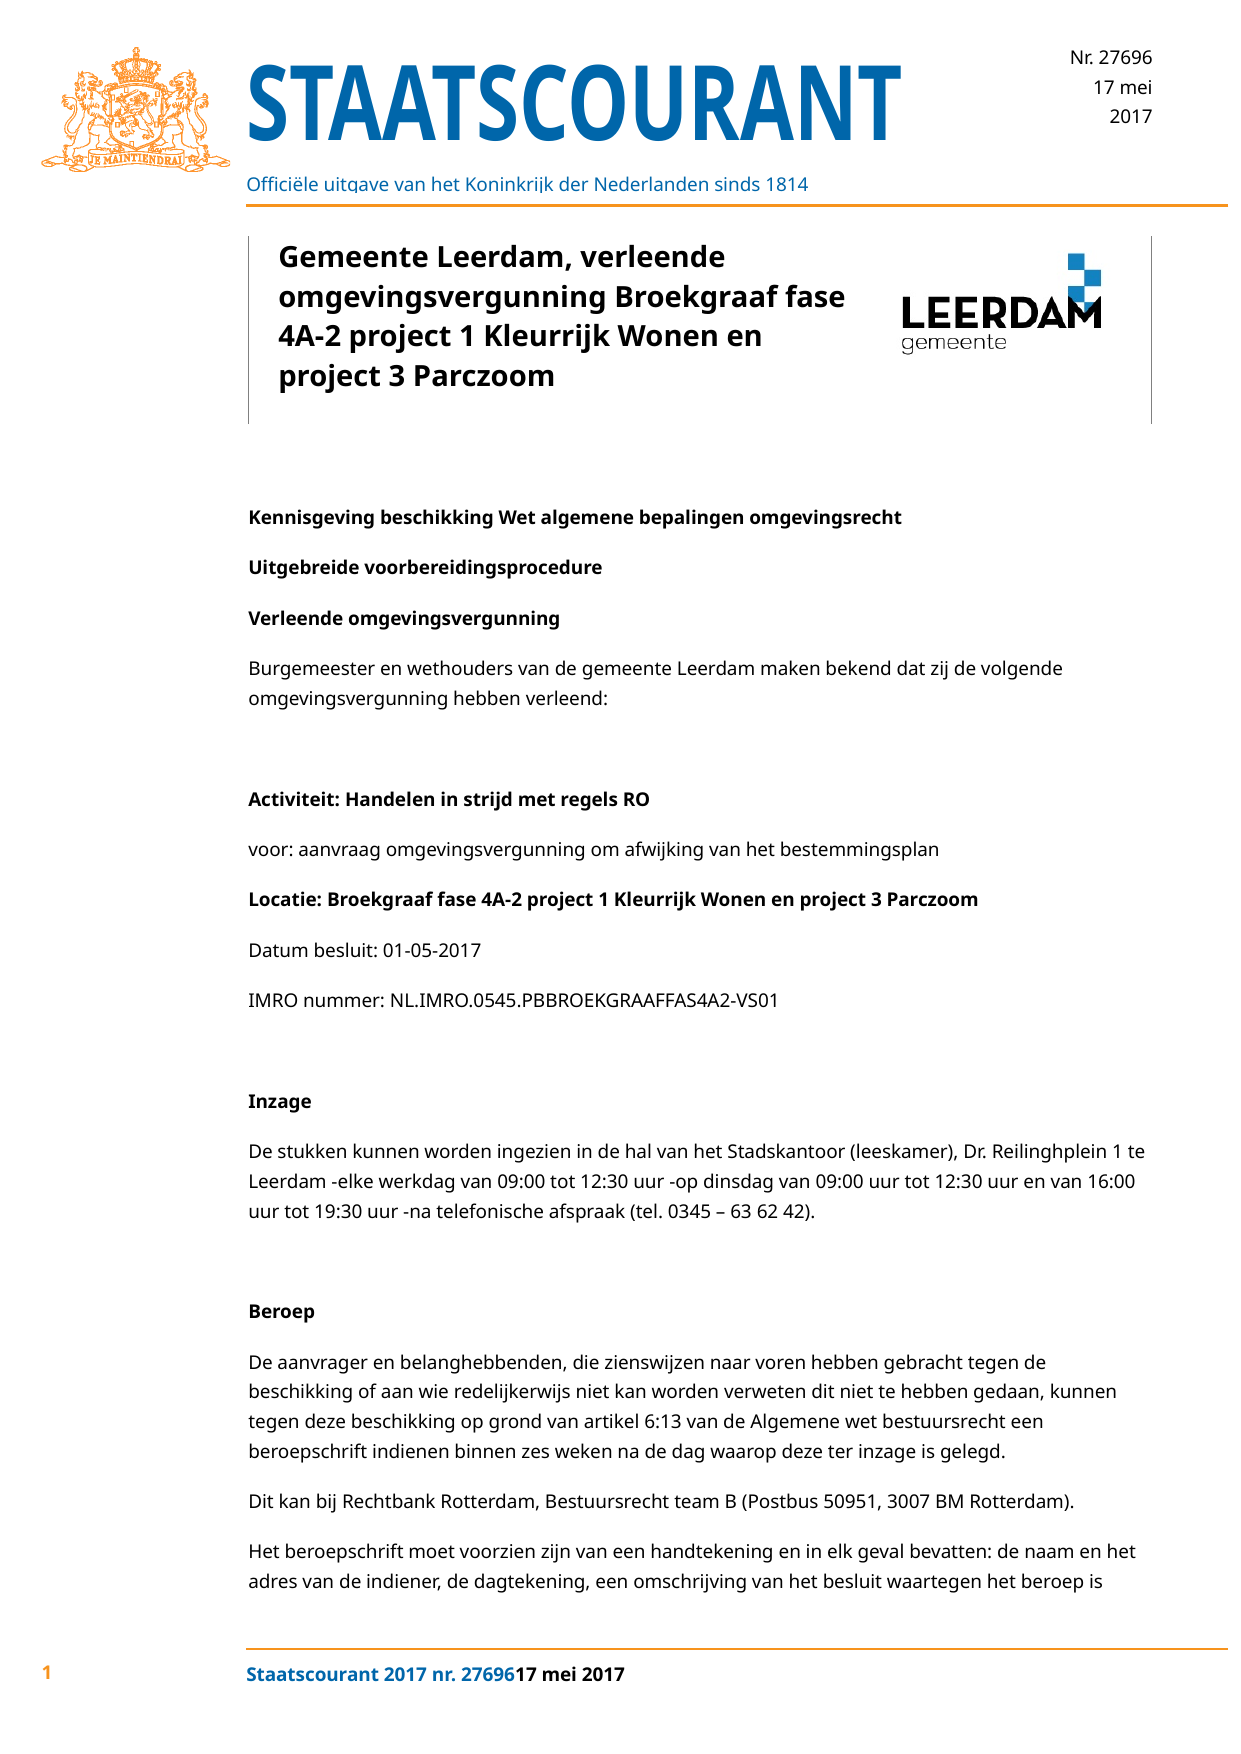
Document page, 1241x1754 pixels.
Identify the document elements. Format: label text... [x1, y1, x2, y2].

text Inzage [248, 1088, 1152, 1114]
table_header Gemeente Leerdam, verleende omgevingsvergunning Broekgraaf fase 4A-2 project 1 Kleurrijk Wonen en project 3 Parczoom [249, 236, 850, 424]
text IMRO nummer: NL.IMRO.0545.PBBROEKGRAAFFAS4A2-VS01 [248, 987, 1152, 1013]
text Uitgebreide voorbereidingsprocedure [248, 554, 1152, 580]
text Beroep [248, 1299, 1152, 1324]
text Burgemeester en wethouders van de gemeente Leerdam maken bekend dat zij de volgende omgevingsvergunning hebben verleend: [248, 655, 1152, 711]
text Kennisgeving beschikking Wet algemene bepalingen omgevingsrecht [248, 504, 1152, 530]
text Locatie: Broekgraaf fase 4A-2 project 1 Kleurrijk Wonen en project 3 Parczoom [248, 887, 1152, 912]
picture [882, 236, 1119, 374]
text Het beroepschrift moet voorzien zijn van een handtekening en in elk geval bevatten: de naam en het adres van de indiener, de dagtekening, een omschrijving van het besluit waartegen het beroep is [248, 1539, 1152, 1594]
text voor: aanvraag omgevingsvergunning om afwijking van het bestemmingsplan [248, 836, 1152, 862]
picture [41, 47, 231, 172]
text Activiteit: Handelen in strijd met regels RO [248, 786, 1152, 811]
text Verleende omgevingsvergunning [248, 605, 1152, 631]
text Datum besluit: 01-05-2017 [248, 937, 1152, 963]
text De aanvrager en belanghebbenden, die zienswijzen naar voren hebben gebracht tegen de beschikking of aan wie redelijkerwijs niet kan worden verweten dit niet te hebben gedaan, kunnen tegen deze beschikking op grond van artikel 6:13 van de Algemene wet bestuursrecht een beroepschrift indienen binnen zes weken na de dag waarop deze ter inzage is gelegd. [248, 1349, 1152, 1463]
text Dit kan bij Rechtbank Rotterdam, Bestuursrecht team B (Postbus 50951, 3007 BM Rotterdam). [248, 1488, 1152, 1514]
text De stukken kunnen worden ingezien in de hal van het Stadskantoor (leeskamer), Dr. Reilinghplein 1 te Leerdam -elke werkdag van 09:00 tot 12:30 uur -op dinsdag van 09:00 uur tot 12:30 uur en van 16:00 uur tot 19:30 uur -na telefonische afspraak (tel. 0345 – 63 62 42). [248, 1139, 1152, 1223]
table_header [850, 236, 1151, 424]
